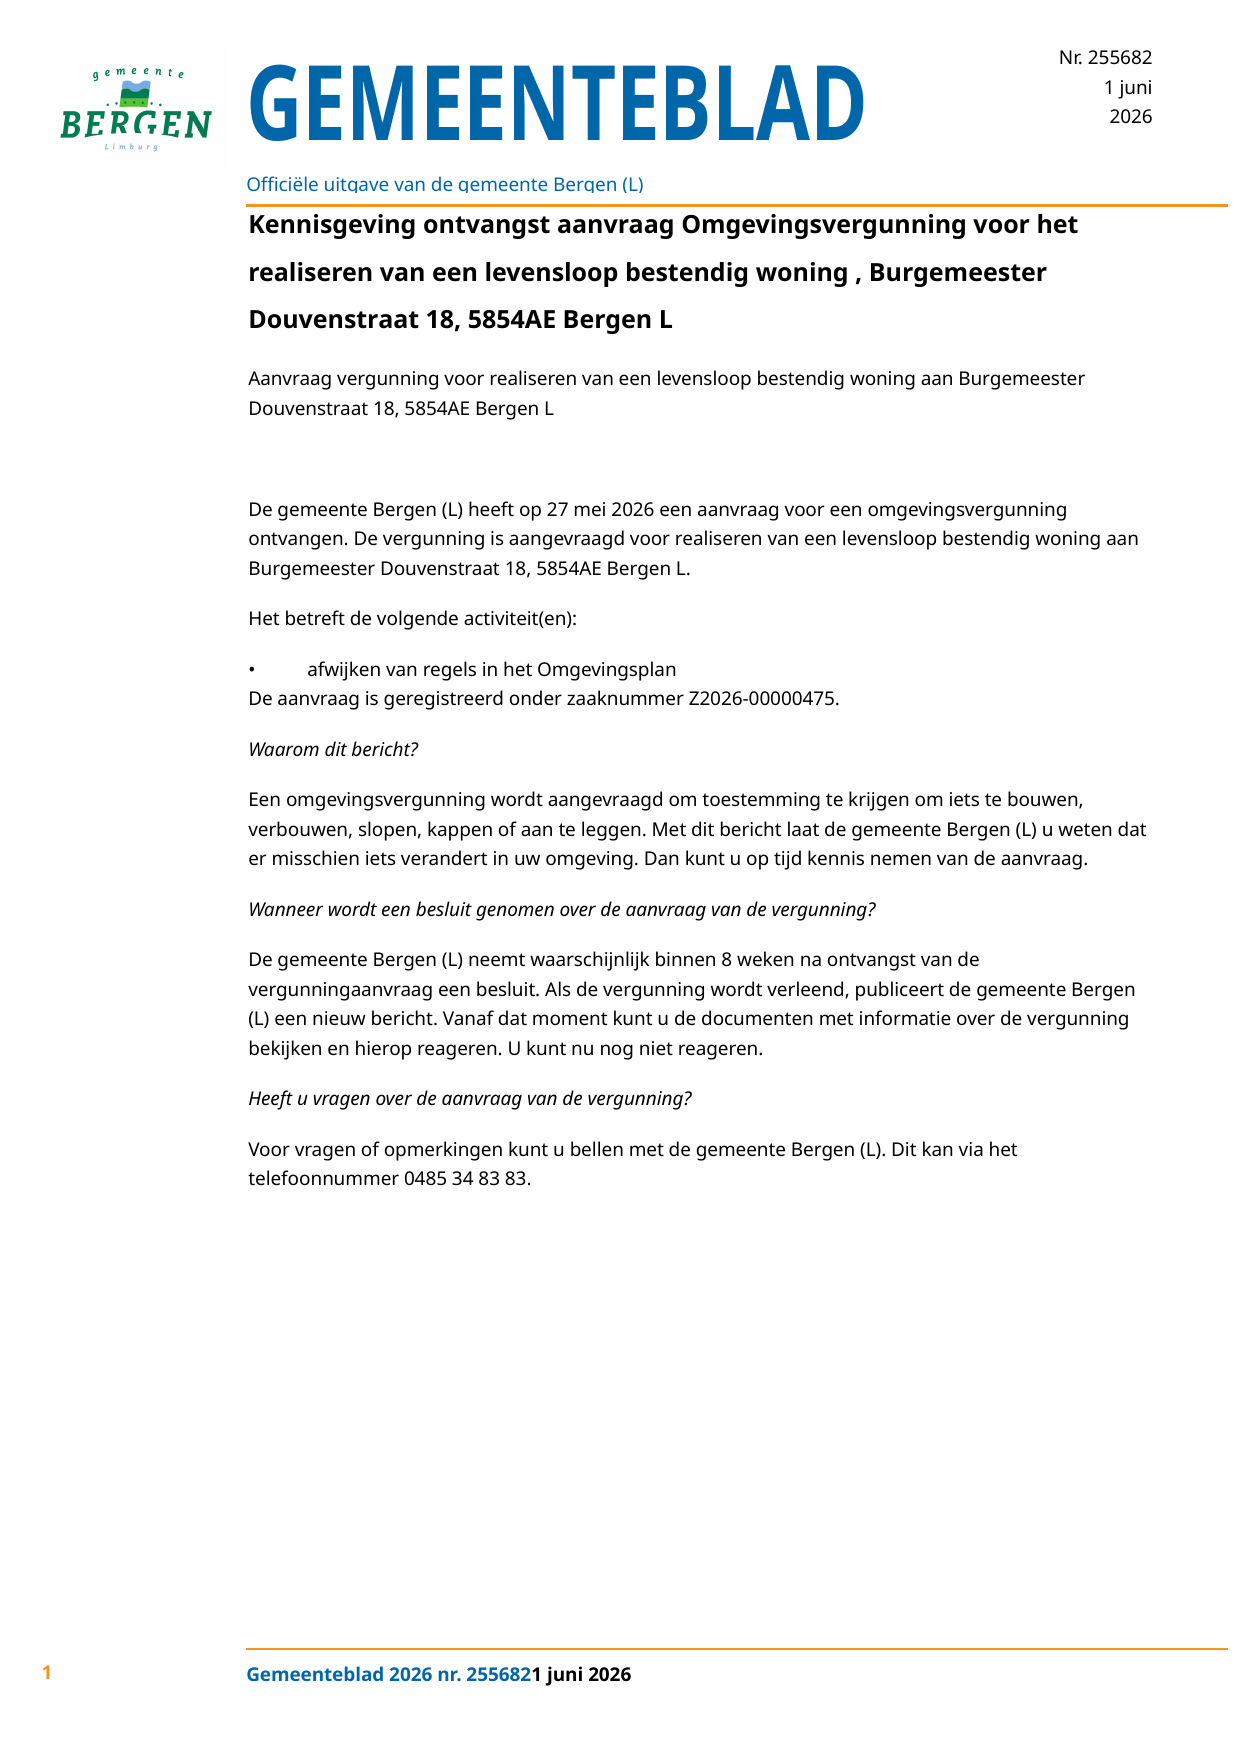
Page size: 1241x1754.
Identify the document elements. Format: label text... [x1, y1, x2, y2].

list afwijken van regels in het Omgevingsplan [248, 656, 1152, 682]
text Heeft u vragen over de aanvraag van de vergunning? [248, 1086, 1152, 1111]
text De gemeente Bergen (L) heeft op 27 mei 2026 een aanvraag voor een omgevingsvergunning ontvangen. De vergunning is aangevraagd voor realiseren van een levensloop bestendig woning aan Burgemeester Douvenstraat 18, 5854AE Bergen L. [248, 496, 1152, 581]
text Een omgevingsvergunning wordt aangevraagd om toestemming te krijgen om iets te bouwen, verbouwen, slopen, kappen of aan te leggen. Met dit bericht laat de gemeente Bergen (L) u weten dat er misschien iets verandert in uw omgeving. Dan kunt u op tijd kennis nemen van de aanvraag. [248, 786, 1152, 871]
text Kennisgeving ontvangst aanvraag Omgevingsvergunning voor het realiseren van een levensloop bestendig woning , Burgemeester Douvenstraat 18, 5854AE Bergen L [248, 207, 1152, 336]
text De aanvraag is geregistreerd onder zaaknummer Z2026-00000475. [248, 686, 1152, 711]
text Het betreft de volgende activiteit(en): [248, 606, 1152, 631]
text De gemeente Bergen (L) neemt waarschijnlijk binnen 8 weken na ontvangst van de vergunningaanvraag een besluit. Als de vergunning wordt verleend, publiceert de gemeente Bergen (L) een nieuw bericht. Vanaf dat moment kunt u de documenten met informatie over de vergunning bekijken en hierop reageren. U kunt nu nog niet reageren. [248, 946, 1152, 1061]
text Wanneer wordt een besluit genomen over de aanvraag van de vergunning? [248, 896, 1152, 922]
picture [41, 47, 231, 172]
text Voor vragen of opmerkingen kunt u bellen met de gemeente Bergen (L). Dit kan via het telefoonnummer 0485 34 83 83. [248, 1136, 1152, 1191]
text Waarom dit bericht? [248, 736, 1152, 762]
text Aanvraag vergunning voor realiseren van een levensloop bestendig woning aan Burgemeester Douvenstraat 18, 5854AE Bergen L [248, 366, 1152, 421]
